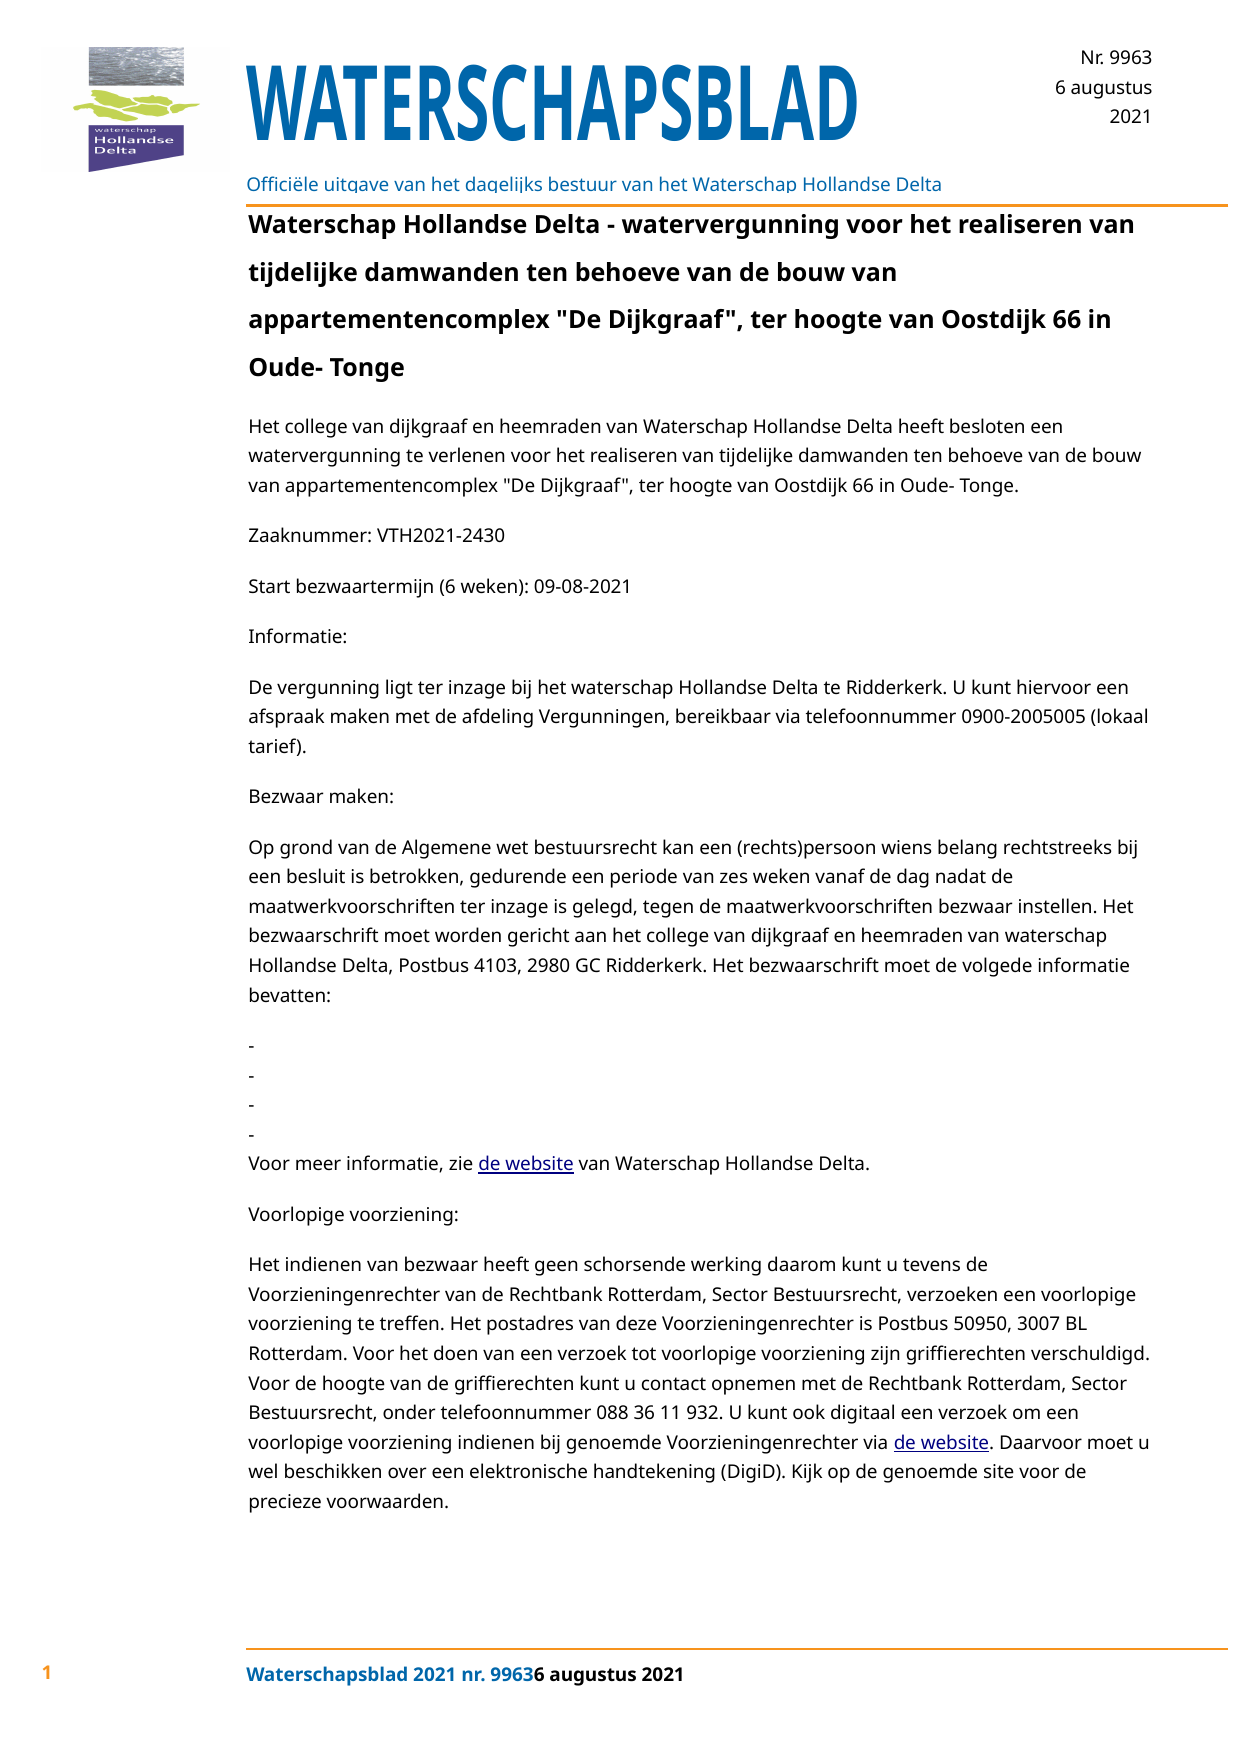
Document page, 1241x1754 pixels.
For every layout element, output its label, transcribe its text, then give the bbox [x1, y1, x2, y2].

text Waterschap Hollandse Delta - watervergunning voor het realiseren van tijdelijke damwanden ten behoeve van de bouw van appartementencomplex "De Dijkgraaf", ter hoogte van Oostdijk 66 in Oude- Tonge [248, 207, 1152, 384]
text De vergunning ligt ter inzage bij het waterschap Hollandse Delta te Ridderkerk. U kunt hiervoor een afspraak maken met de afdeling Vergunningen, bereikbaar via telefoonnummer 0900-2005005 (lokaal tarief). [248, 674, 1152, 759]
picture [41, 47, 231, 172]
text Start bezwaartermijn (6 weken): 09-08-2021 [248, 573, 1152, 599]
text Het college van dijkgraaf en heemraden van Waterschap Hollandse Delta heeft besloten een watervergunning te verlenen voor het realiseren van tijdelijke damwanden ten behoeve van de bouw van appartementencomplex "De Dijkgraaf", ter hoogte van Oostdijk 66 in Oude- Tonge. [248, 413, 1152, 498]
text Het indienen van bezwaar heeft geen schorsende werking daarom kunt u tevens de Voorzieningenrechter van de Rechtbank Rotterdam, Sector Bestuursrecht, verzoeken een voorlopige voorziening te treffen. Het postadres van deze Voorzieningenrechter is Postbus 50950, 3007 BL Rotterdam. Voor het doen van een verzoek tot voorlopige voorziening zijn griffierechten verschuldigd. Voor de hoogte van de griffierechten kunt u contact opnemen met de Rechtbank Rotterdam, Sector Bestuursrecht, onder telefoonnummer 088 36 11 932. U kunt ook digitaal een verzoek om een voorlopige voorziening indienen bij genoemde Voorzieningenrechter via de website. Daarvoor moet u wel beschikken over een elektronische handtekening (DigiD). Kijk op de genoemde site voor de precieze voorwaarden. [248, 1251, 1152, 1514]
text Op grond van de Algemene wet bestuursrecht kan een (rechts)persoon wiens belang rechtstreeks bij een besluit is betrokken, gedurende een periode van zes weken vanaf de dag nadat de maatwerkvoorschriften ter inzage is gelegd, tegen de maatwerkvoorschriften bezwaar instellen. Het bezwaarschrift moet worden gericht aan het college van dijkgraaf en heemraden van waterschap Hollandse Delta, Postbus 4103, 2980 GC Ridderkerk. Het bezwaarschrift moet de volgede informatie bevatten: [248, 834, 1152, 1008]
text Zaaknummer: VTH2021-2430 [248, 523, 1152, 548]
text Voor meer informatie, zie de website van Waterschap Hollandse Delta. [248, 1151, 1152, 1176]
text Bezwaar maken: [248, 783, 1152, 809]
text Voorlopige voorziening: [248, 1201, 1152, 1227]
text Informatie: [248, 623, 1152, 649]
